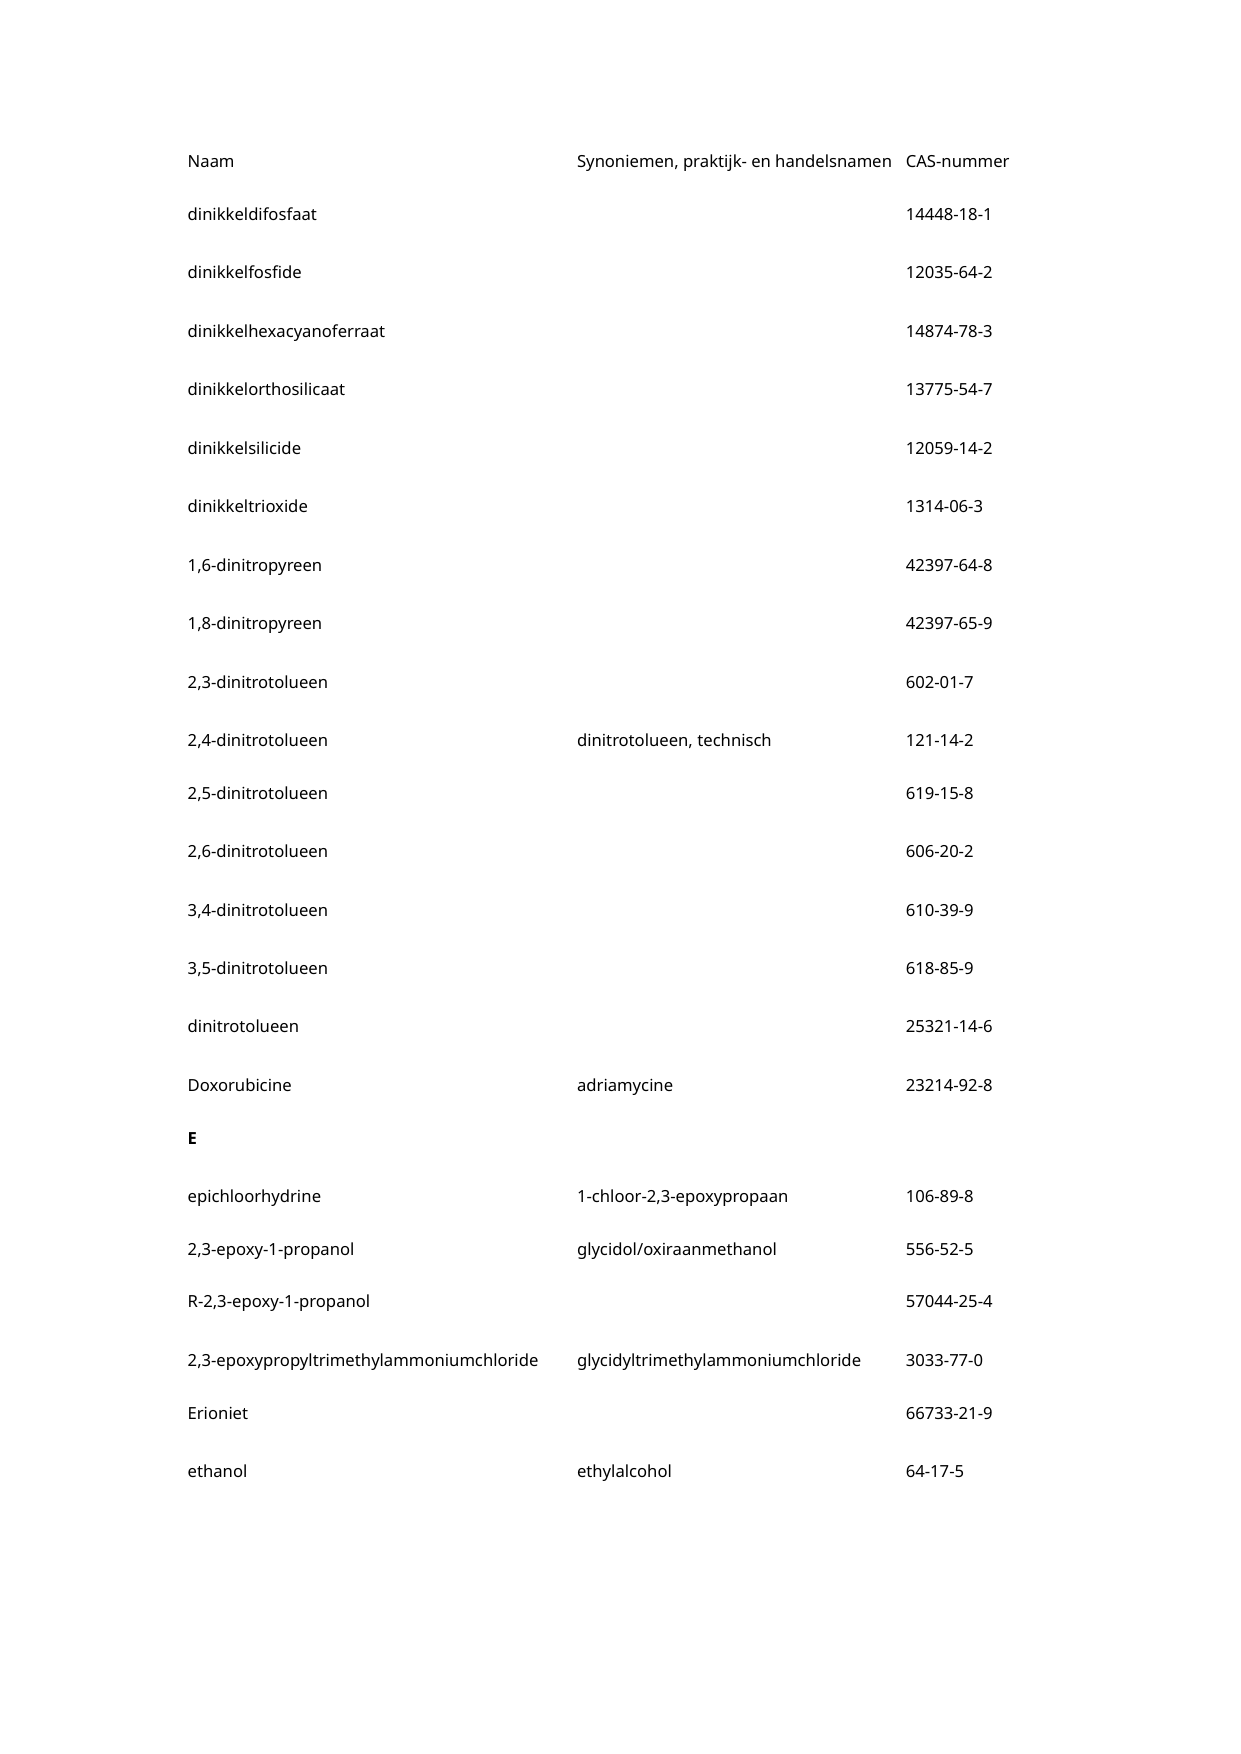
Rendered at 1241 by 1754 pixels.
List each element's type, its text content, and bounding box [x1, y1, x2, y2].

table_cell 618-85-9 [906, 957, 1053, 1015]
table_cell 619-15-8 [906, 781, 1053, 840]
table_cell [577, 612, 906, 670]
table_cell 2,3-epoxy-1-propanol [188, 1238, 577, 1290]
table_cell 2,3-epoxypropyltrimethylammoniumchloride [188, 1349, 577, 1401]
table_cell dinikkelhexacyanoferraat [188, 320, 577, 378]
table_cell ethylalcohol [577, 1460, 906, 1512]
table_cell dinikkelfosfide [188, 261, 577, 319]
table_cell 1-chloor-2,3-epoxypropaan [577, 1185, 906, 1237]
table_header Naam [188, 150, 577, 203]
table_cell glycidyltrimethylammoniumchloride [577, 1349, 906, 1401]
table_cell 1314-06-3 [906, 495, 1053, 553]
table_cell 2,4-dinitrotolueen [188, 729, 577, 781]
table_cell [577, 898, 906, 957]
table_cell R-2,3-epoxy-1-propanol [188, 1290, 577, 1348]
table_cell [577, 436, 906, 495]
table_cell 556-52-5 [906, 1238, 1053, 1290]
table_cell [577, 1015, 906, 1073]
table_cell 23214-92-8 [906, 1074, 1053, 1126]
table_cell [577, 320, 906, 378]
table_cell 3033-77-0 [906, 1349, 1053, 1401]
table_cell [577, 1126, 906, 1185]
table_cell 25321-14-6 [906, 1015, 1053, 1073]
table_cell [577, 670, 906, 729]
table_header Synoniemen, praktijk- en handelsnamen [577, 150, 906, 203]
table_cell 13775-54-7 [906, 378, 1053, 436]
table_cell [577, 203, 906, 261]
table_cell 57044-25-4 [906, 1290, 1053, 1348]
table_cell dinikkeltrioxide [188, 495, 577, 553]
table_cell ethanol [188, 1460, 577, 1512]
table_cell 14874-78-3 [906, 320, 1053, 378]
table_cell 1,8-dinitropyreen [188, 612, 577, 670]
table_cell [577, 1401, 906, 1460]
table_cell [577, 261, 906, 319]
table_cell Erioniet [188, 1401, 577, 1460]
table_cell 42397-65-9 [906, 612, 1053, 670]
table_cell 1,6-dinitropyreen [188, 553, 577, 612]
table_cell dinikkelsilicide [188, 436, 577, 495]
table_cell E [188, 1126, 577, 1185]
table_cell 12035-64-2 [906, 261, 1053, 319]
table_cell epichloorhydrine [188, 1185, 577, 1237]
table_cell [577, 957, 906, 1015]
table_cell 602-01-7 [906, 670, 1053, 729]
table_cell [577, 1290, 906, 1348]
table_cell 64-17-5 [906, 1460, 1053, 1512]
table_cell 606-20-2 [906, 840, 1053, 898]
table_cell [577, 781, 906, 840]
table_cell 42397-64-8 [906, 553, 1053, 612]
table_cell [577, 553, 906, 612]
table_cell 121-14-2 [906, 729, 1053, 781]
table_cell 12059-14-2 [906, 436, 1053, 495]
table_cell dinitrotolueen [188, 1015, 577, 1073]
table_cell glycidol/oxiraanmethanol [577, 1238, 906, 1290]
table_cell [577, 840, 906, 898]
table_cell adriamycine [577, 1074, 906, 1126]
table_cell 3,4-dinitrotolueen [188, 898, 577, 957]
table_cell 2,5-dinitrotolueen [188, 781, 577, 840]
table_cell dinikkelorthosilicaat [188, 378, 577, 436]
table_cell [577, 495, 906, 553]
table_cell dinikkeldifosfaat [188, 203, 577, 261]
table_cell 2,6-dinitrotolueen [188, 840, 577, 898]
table_cell Doxorubicine [188, 1074, 577, 1126]
table_cell 3,5-dinitrotolueen [188, 957, 577, 1015]
table_cell 106-89-8 [906, 1185, 1053, 1237]
table_cell [577, 378, 906, 436]
table_cell 610-39-9 [906, 898, 1053, 957]
table_cell 2,3-dinitrotolueen [188, 670, 577, 729]
table_cell 14448-18-1 [906, 203, 1053, 261]
table_cell dinitrotolueen, technisch [577, 729, 906, 781]
table_cell [906, 1126, 1053, 1185]
table_cell 66733-21-9 [906, 1401, 1053, 1460]
table_header CAS-nummer [906, 150, 1053, 203]
